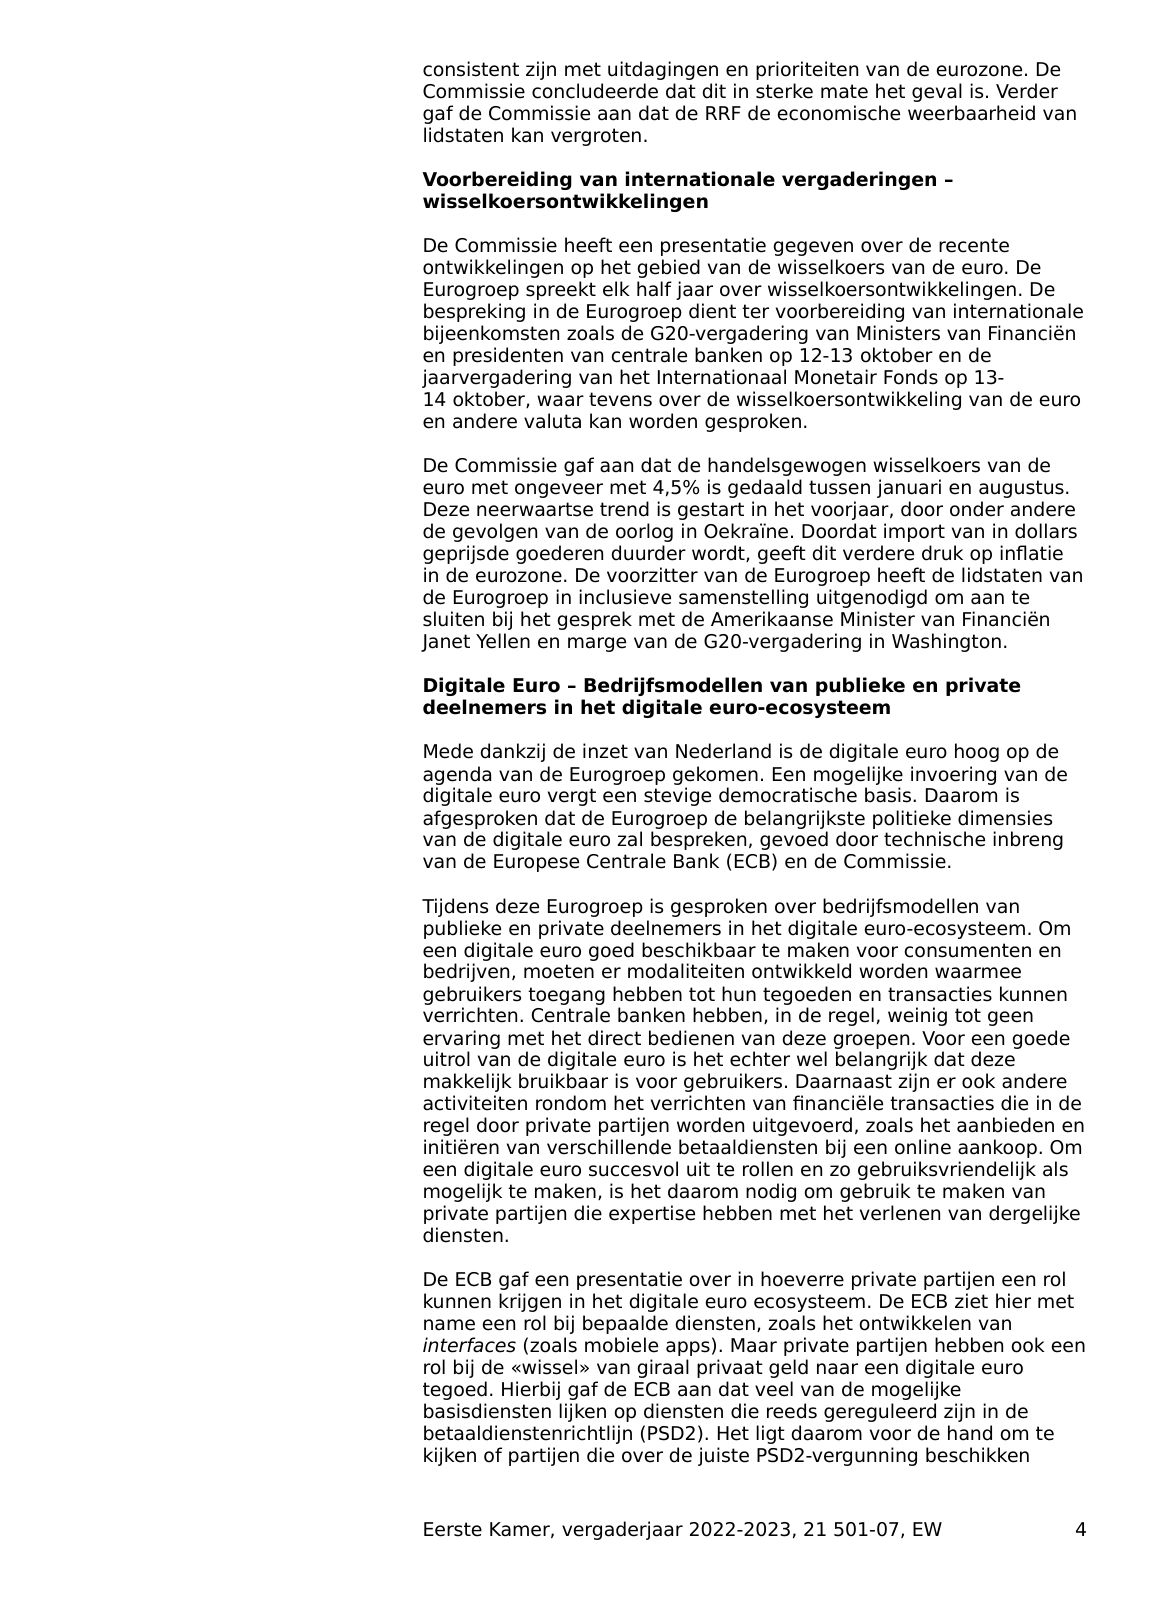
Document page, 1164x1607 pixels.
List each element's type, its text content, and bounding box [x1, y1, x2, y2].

text consistent zijn met uitdagingen en prioriteiten van de eurozone. De Commissie concludeerde dat dit in sterke mate het geval is. Verder gaf de Commissie aan dat de RRF de economische weerbaarheid van lidstaten kan vergroten. [422, 59, 1087, 147]
text De Commissie heeft een presentatie gegeven over de recente ontwikkelingen op het gebied van de wisselkoers van de euro. De Eurogroep spreekt elk half jaar over wisselkoersontwikkelingen. De bespreking in de Eurogroep dient ter voorbereiding van internationale bijeenkomsten zoals de G20-vergadering van Ministers van Financiën en presidenten van centrale banken op 12-13 oktober en de jaarvergadering van het Internationaal Monetair Fonds op 13-14 oktober, waar tevens over de wisselkoersontwikkeling van de euro en andere valuta kan worden gesproken. [422, 235, 1087, 433]
text De Commissie gaf aan dat de handelsgewogen wisselkoers van de euro met ongeveer met 4,5% is gedaald tussen januari en augustus. Deze neerwaartse trend is gestart in het voorjaar, door onder andere de gevolgen van de oorlog in Oekraïne. Doordat import van in dollars geprijsde goederen duurder wordt, geeft dit verdere druk op inflatie in de eurozone. De voorzitter van de Eurogroep heeft de lidstaten van de Eurogroep in inclusieve samenstelling uitgenodigd om aan te sluiten bij het gesprek met de Amerikaanse Minister van Financiën Janet Yellen en marge van de G20-vergadering in Washington. [422, 455, 1087, 653]
text Mede dankzij de inzet van Nederland is de digitale euro hoog op de agenda van de Eurogroep gekomen. Een mogelijke invoering van de digitale euro vergt een stevige democratische basis. Daarom is afgesproken dat de Eurogroep de belangrijkste politieke dimensies van de digitale euro zal bespreken, gevoed door technische inbreng van de Europese Centrale Bank (ECB) en de Commissie. [422, 741, 1087, 873]
text Tijdens deze Eurogroep is gesproken over bedrijfsmodellen van publieke en private deelnemers in het digitale euro-ecosysteem. Om een digitale euro goed beschikbaar te maken voor consumenten en bedrijven, moeten er modaliteiten ontwikkeld worden waarmee gebruikers toegang hebben tot hun tegoeden en transacties kunnen verrichten. Centrale banken hebben, in de regel, weinig tot geen ervaring met het direct bedienen van deze groepen. Voor een goede uitrol van de digitale euro is het echter wel belangrijk dat deze makkelijk bruikbaar is voor gebruikers. Daarnaast zijn er ook andere activiteiten rondom het verrichten van financiële transacties die in de regel door private partijen worden uitgevoerd, zoals het aanbieden en initiëren van verschillende betaaldiensten bij een online aankoop. Om een digitale euro succesvol uit te rollen en zo gebruiksvriendelijk als mogelijk te maken, is het daarom nodig om gebruik te maken van private partijen die expertise hebben met het verlenen van dergelijke diensten. [422, 896, 1087, 1247]
subtitle Digitale Euro – Bedrijfsmodellen van publieke en private deelnemers in het digitale euro-ecosysteem [422, 675, 1087, 719]
text De ECB gaf een presentatie over in hoeverre private partijen een rol kunnen krijgen in het digitale euro ecosysteem. De ECB ziet hier met name een rol bij bepaalde diensten, zoals het ontwikkelen van interfaces (zoals mobiele apps). Maar private partijen hebben ook een rol bij de «wissel» van giraal privaat geld naar een digitale euro tegoed. Hierbij gaf de ECB aan dat veel van de mogelijke basisdiensten lijken op diensten die reeds gereguleerd zijn in de betaaldienstenrichtlijn (PSD2). Het ligt daarom voor de hand om te kijken of partijen die over de juiste PSD2-vergunning beschikken [422, 1269, 1087, 1467]
subtitle Voorbereiding van internationale vergaderingen – wisselkoersontwikkelingen [422, 169, 1087, 213]
